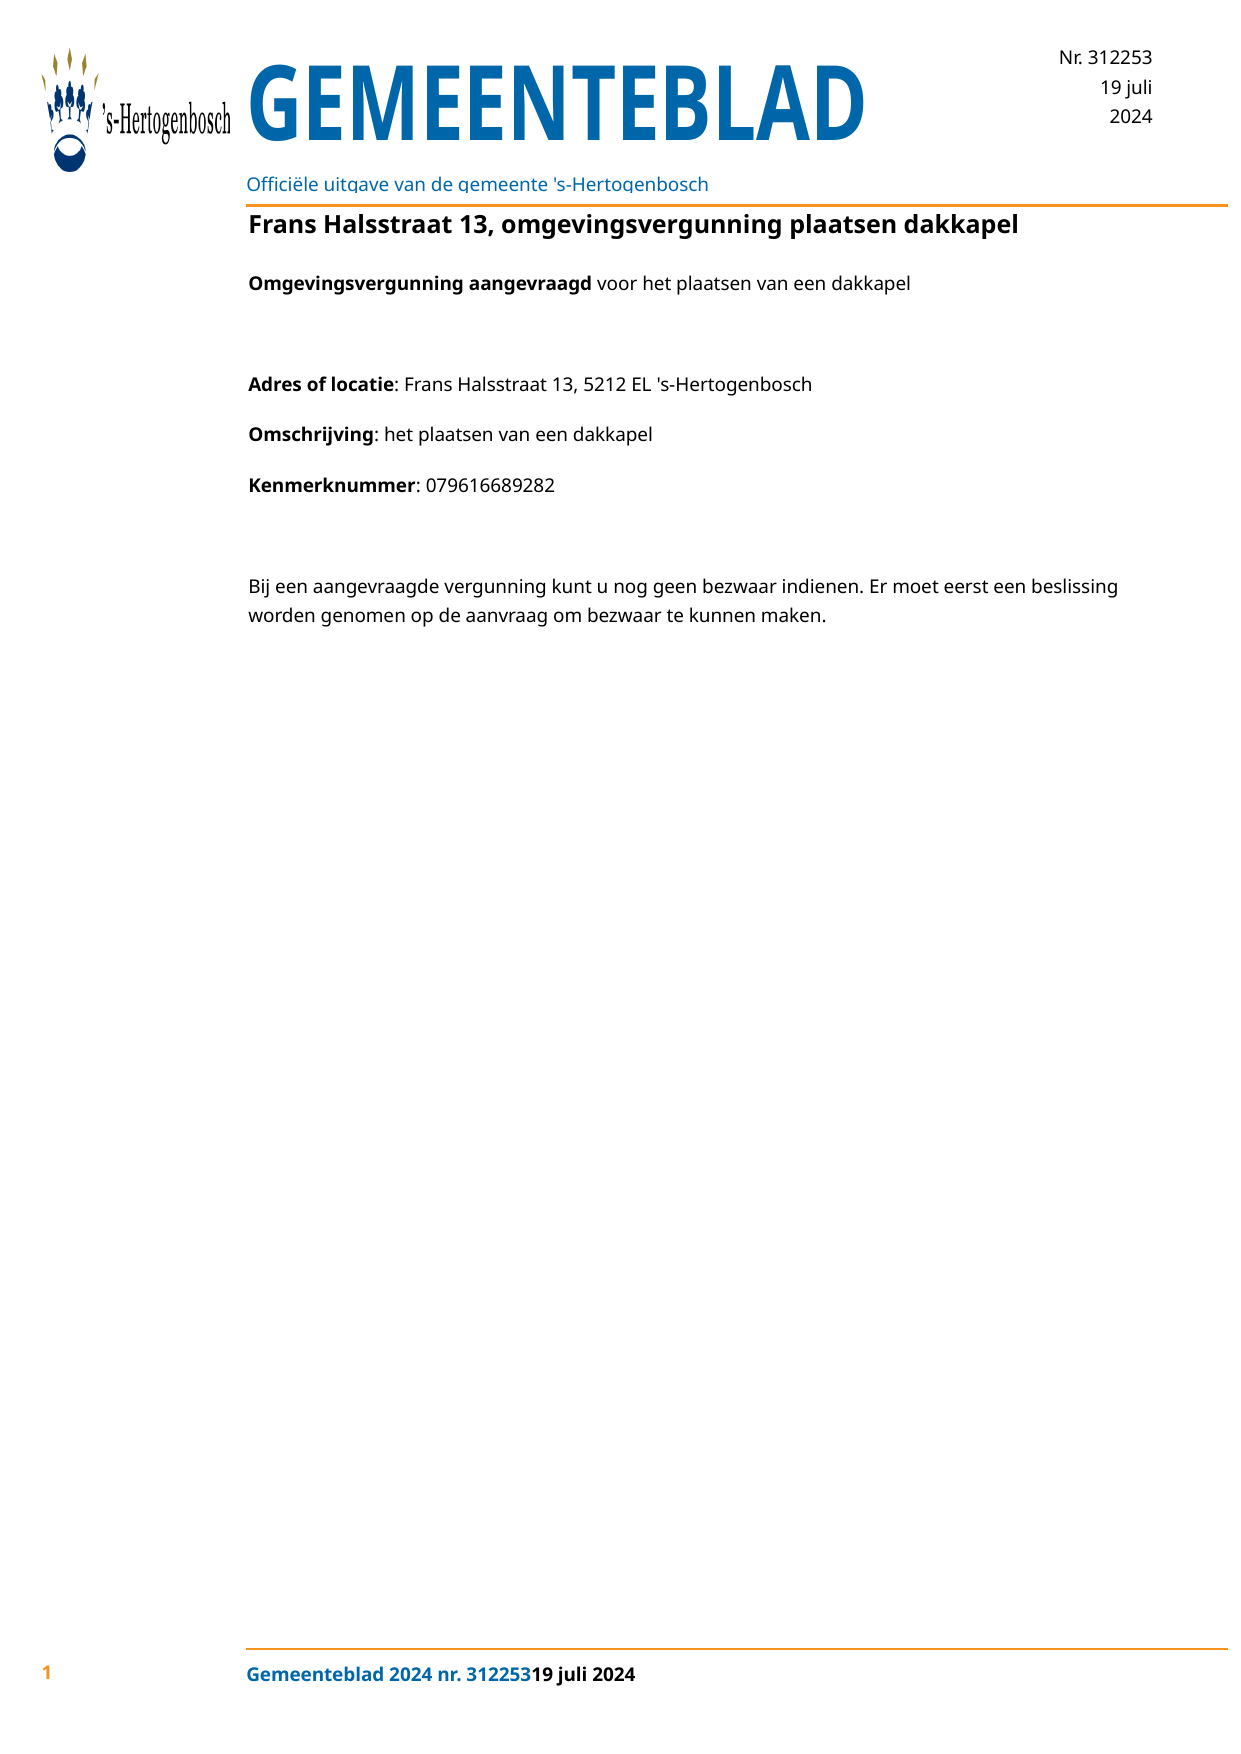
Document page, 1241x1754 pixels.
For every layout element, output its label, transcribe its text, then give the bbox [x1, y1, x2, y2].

picture [41, 47, 231, 172]
text Kenmerknummer: 079616689282 [248, 472, 1152, 498]
text Omschrijving: het plaatsen van een dakkapel [248, 422, 1152, 447]
text Adres of locatie: Frans Halsstraat 13, 5212 EL 's-Hertogenbosch [248, 371, 1152, 397]
text Bij een aangevraagde vergunning kunt u nog geen bezwaar indienen. Er moet eerst een beslissing worden genomen op de aanvraag om bezwaar te kunnen maken. [248, 573, 1152, 628]
text Frans Halsstraat 13, omgevingsvergunning plaatsen dakkapel [248, 207, 1152, 241]
text Omgevingsvergunning aangevraagd voor het plaatsen van een dakkapel [248, 270, 1152, 296]
